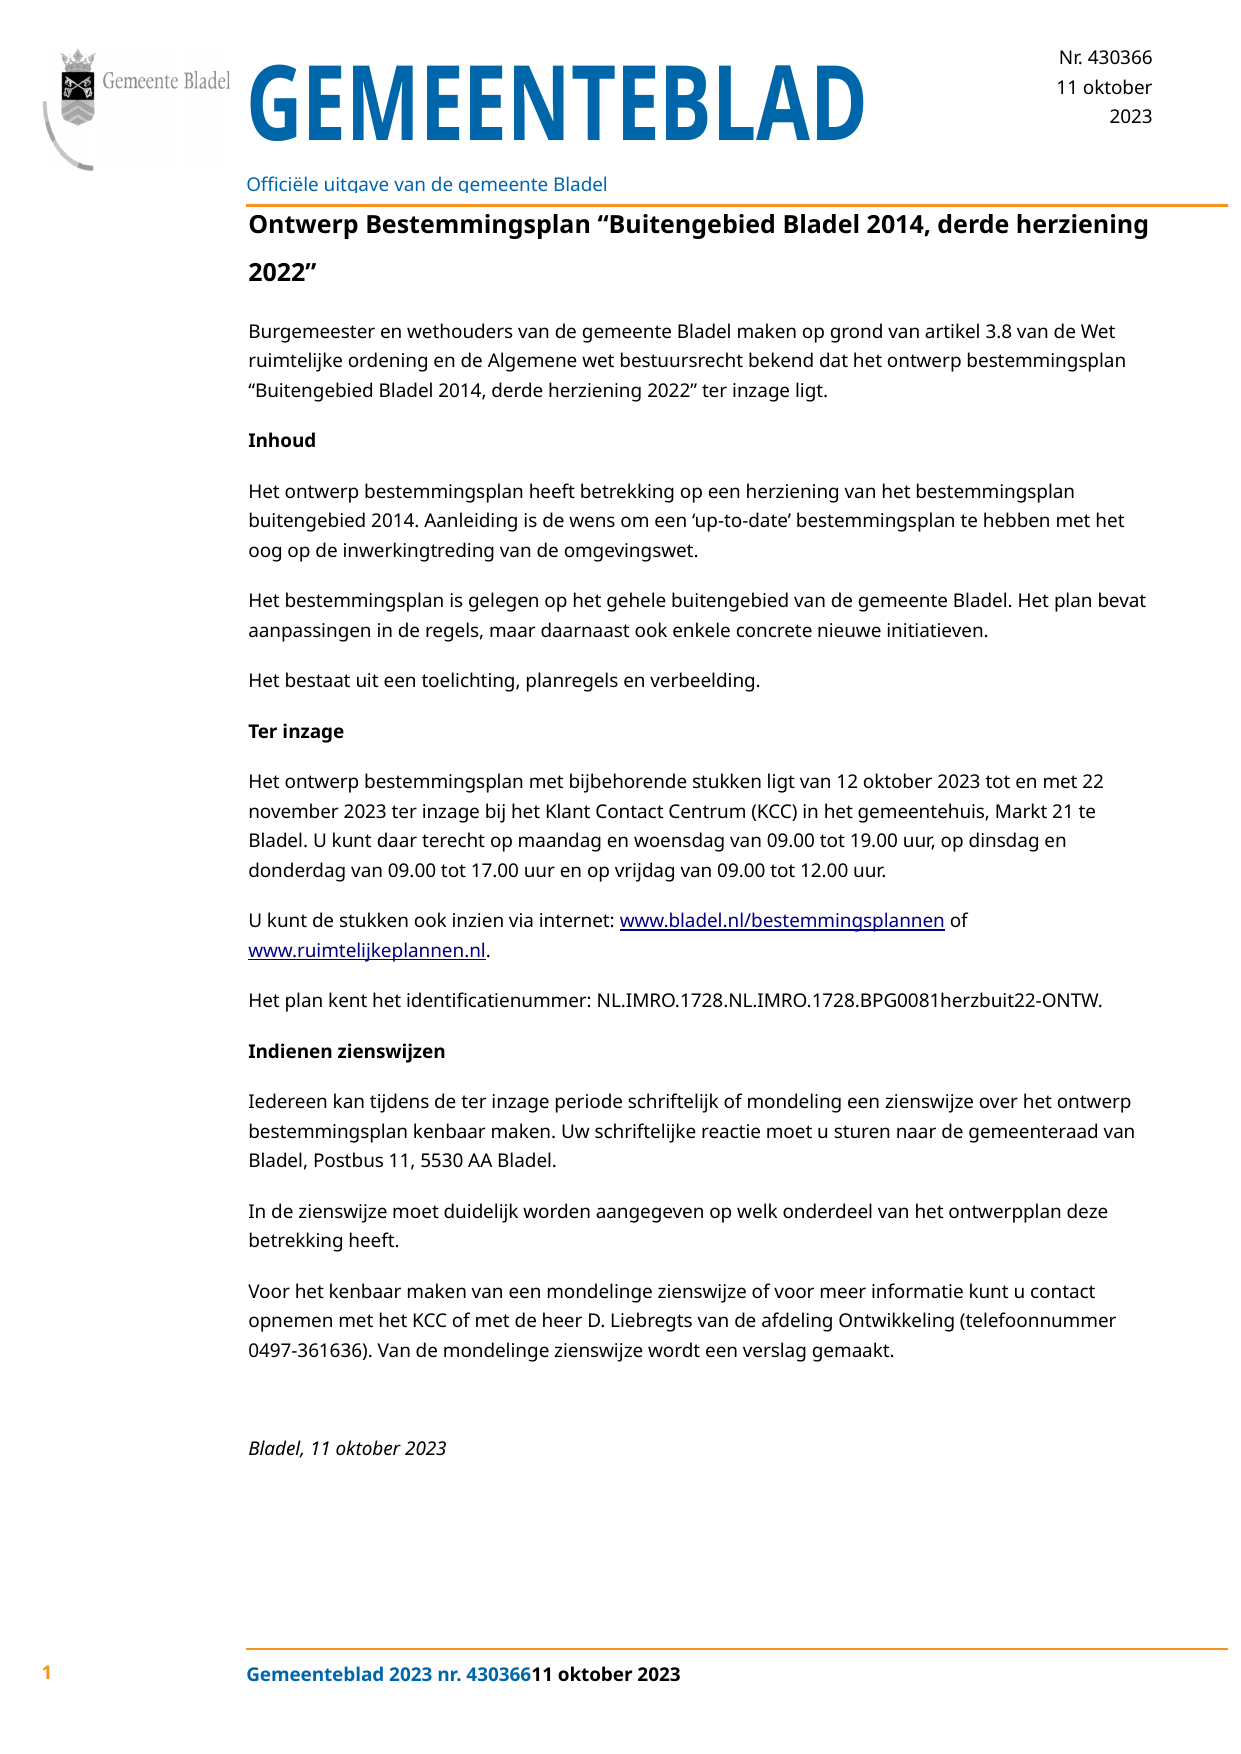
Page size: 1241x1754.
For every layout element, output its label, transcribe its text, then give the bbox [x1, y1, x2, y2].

text Indienen zienswijzen [248, 1038, 1152, 1064]
text Burgemeester en wethouders van de gemeente Bladel maken op grond van artikel 3.8 van de Wet ruimtelijke ordening en de Algemene wet bestuursrecht bekend dat het ontwerp bestemmingsplan “Buitengebied Bladel 2014, derde herziening 2022” ter inzage ligt. [248, 318, 1152, 403]
picture [41, 47, 231, 172]
text Bladel, 11 oktober 2023 [248, 1435, 1152, 1461]
text Iedereen kan tijdens de ter inzage periode schriftelijk of mondeling een zienswijze over het ontwerp bestemmingsplan kenbaar maken. Uw schriftelijke reactie moet u sturen naar de gemeenteraad van Bladel, Postbus 11, 5530 AA Bladel. [248, 1088, 1152, 1173]
text Het plan kent het identificatienummer: NL.IMRO.1728.NL.IMRO.1728.BPG0081herzbuit22-ONTW. [248, 987, 1152, 1013]
text U kunt de stukken ook inzien via internet: www.bladel.nl/bestemmingsplannen of www.ruimtelijkeplannen.nl. [248, 907, 1152, 963]
text Het ontwerp bestemmingsplan met bijbehorende stukken ligt van 12 oktober 2023 tot en met 22 november 2023 ter inzage bij het Klant Contact Centrum (KCC) in het gemeentehuis, Markt 21 te Bladel. U kunt daar terecht op maandag en woensdag van 09.00 tot 19.00 uur, op dinsdag en donderdag van 09.00 tot 17.00 uur en op vrijdag van 09.00 tot 12.00 uur. [248, 768, 1152, 883]
text Voor het kenbaar maken van een mondelinge zienswijze of voor meer informatie kunt u contact opnemen met het KCC of met de heer D. Liebregts van de afdeling Ontwikkeling (telefoonnummer 0497-361636). Van de mondelinge zienswijze wordt een verslag gemaakt. [248, 1278, 1152, 1363]
text Inhoud [248, 427, 1152, 453]
text Ter inzage [248, 718, 1152, 744]
text Het bestaat uit een toelichting, planregels en verbeelding. [248, 667, 1152, 693]
text Het bestemmingsplan is gelegen op het gehele buitengebied van de gemeente Bladel. Het plan bevat aanpassingen in de regels, maar daarnaast ook enkele concrete nieuwe initiatieven. [248, 587, 1152, 643]
text Ontwerp Bestemmingsplan “Buitengebied Bladel 2014, derde herziening 2022” [248, 207, 1152, 288]
text In de zienswijze moet duidelijk worden aangegeven op welk onderdeel van het ontwerpplan deze betrekking heeft. [248, 1198, 1152, 1253]
text Het ontwerp bestemmingsplan heeft betrekking op een herziening van het bestemmingsplan buitengebied 2014. Aanleiding is de wens om een ‘up-to-date’ bestemmingsplan te hebben met het oog op de inwerkingtreding van de omgevingswet. [248, 478, 1152, 563]
